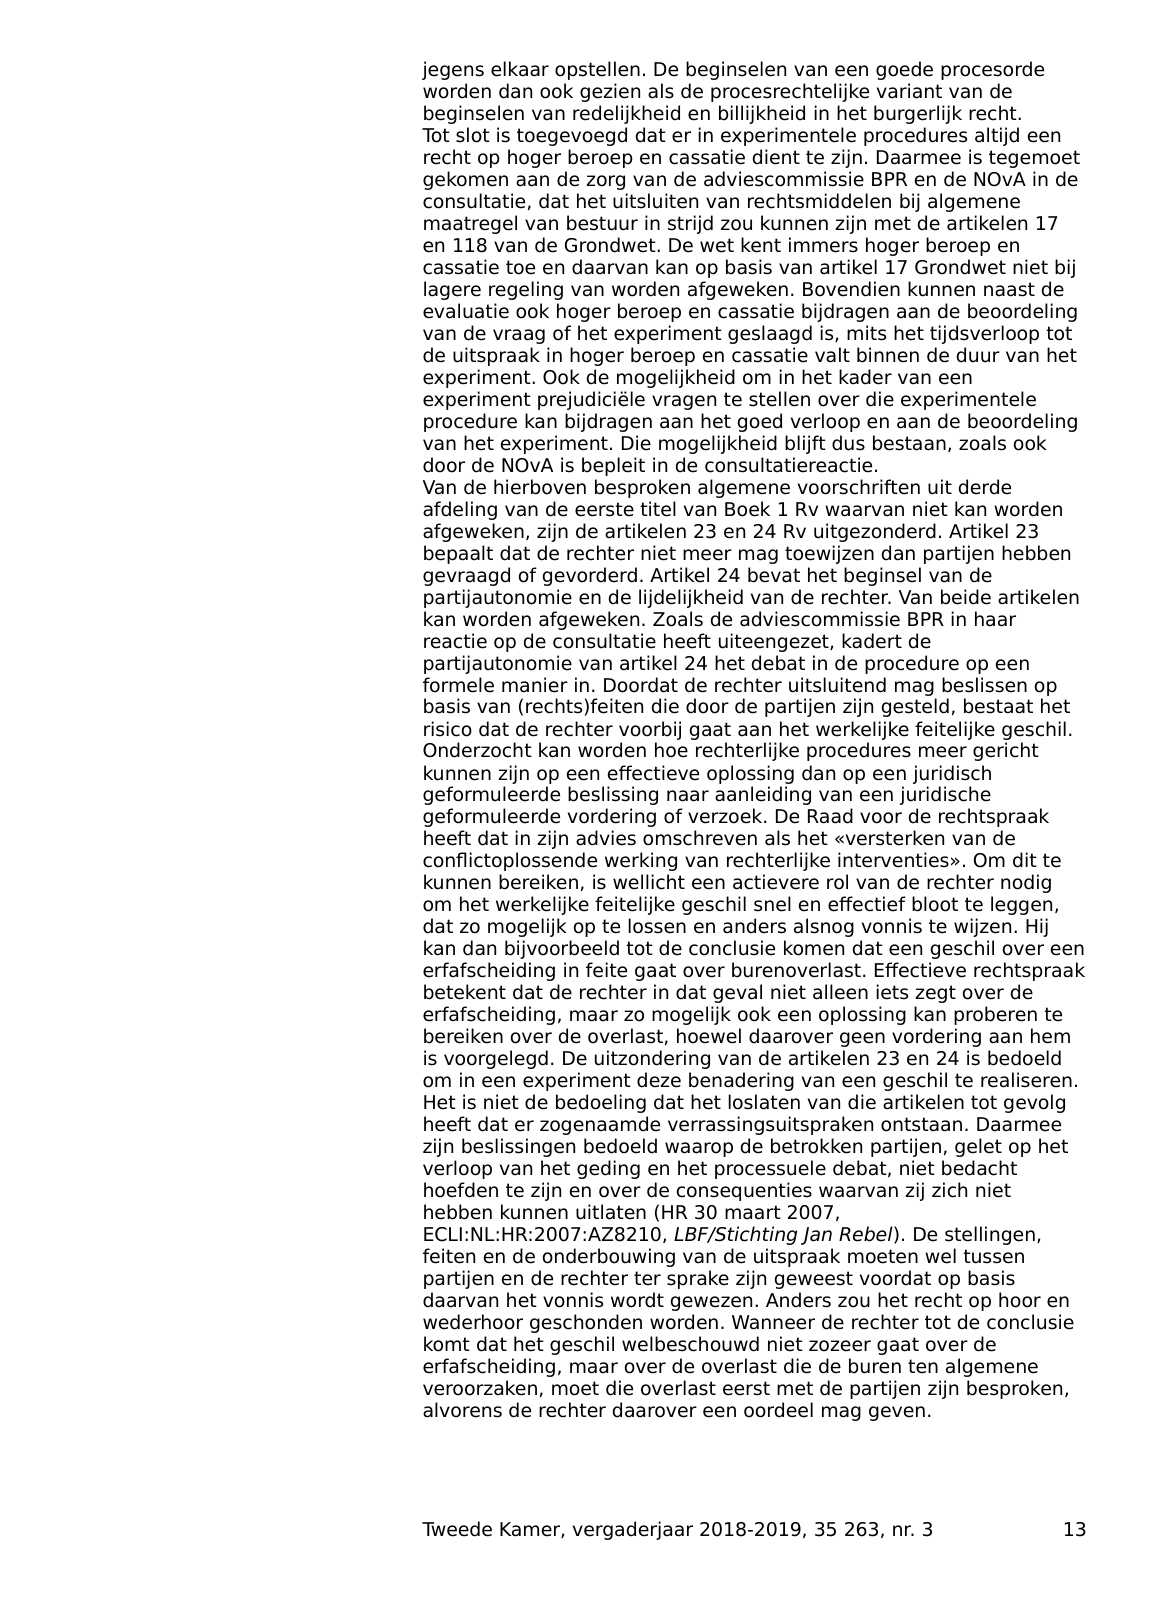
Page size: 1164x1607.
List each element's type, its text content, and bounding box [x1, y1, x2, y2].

text jegens elkaar opstellen. De beginselen van een goede procesorde worden dan ook gezien als de procesrechtelijke variant van de beginselen van redelijkheid en billijkheid in het burgerlijk recht. [422, 59, 1087, 125]
text Van de hierboven besproken algemene voorschriften uit derde afdeling van de eerste titel van Boek 1 Rv waarvan niet kan worden afgeweken, zijn de artikelen 23 en 24 Rv uitgezonderd. Artikel 23 bepaalt dat de rechter niet meer mag toewijzen dan partijen hebben gevraagd of gevorderd. Artikel 24 bevat het beginsel van de partijautonomie en de lijdelijkheid van de rechter. Van beide artikelen kan worden afgeweken. Zoals de adviescommissie BPR in haar reactie op de consultatie heeft uiteengezet, kadert de partijautonomie van artikel 24 het debat in de procedure op een formele manier in. Doordat de rechter uitsluitend mag beslissen op basis van (rechts)feiten die door de partijen zijn gesteld, bestaat het risico dat de rechter voorbij gaat aan het werkelijke feitelijke geschil. Onderzocht kan worden hoe rechterlijke procedures meer gericht kunnen zijn op een effectieve oplossing dan op een juridisch geformuleerde beslissing naar aanleiding van een juridische geformuleerde vordering of verzoek. De Raad voor de rechtspraak heeft dat in zijn advies omschreven als het «versterken van de conflictoplossende werking van rechterlijke interventies». Om dit te kunnen bereiken, is wellicht een actievere rol van de rechter nodig om het werkelijke feitelijke geschil snel en effectief bloot te leggen, dat zo mogelijk op te lossen en anders alsnog vonnis te wijzen. Hij kan dan bijvoorbeeld tot de conclusie komen dat een geschil over een erfafscheiding in feite gaat over burenoverlast. Effectieve rechtspraak betekent dat de rechter in dat geval niet alleen iets zegt over de erfafscheiding, maar zo mogelijk ook een oplossing kan proberen te bereiken over de overlast, hoewel daarover geen vordering aan hem is voorgelegd. De uitzondering van de artikelen 23 en 24 is bedoeld om in een experiment deze benadering van een geschil te realiseren. Het is niet de bedoeling dat het loslaten van die artikelen tot gevolg heeft dat er zogenaamde verrassingsuitspraken ontstaan. Daarmee zijn beslissingen bedoeld waarop de betrokken partijen, gelet op het verloop van het geding en het processuele debat, niet bedacht hoefden te zijn en over de consequenties waarvan zij zich niet hebben kunnen uitlaten (HR 30 maart 2007, ECLI:NL:HR:2007:AZ8210, LBF/Stichting Jan Rebel). De stellingen, feiten en de onderbouwing van de uitspraak moeten wel tussen partijen en de rechter ter sprake zijn geweest voordat op basis daarvan het vonnis wordt gewezen. Anders zou het recht op hoor en wederhoor geschonden worden. Wanneer de rechter tot de conclusie komt dat het geschil welbeschouwd niet zozeer gaat over de erfafscheiding, maar over de overlast die de buren ten algemene veroorzaken, moet die overlast eerst met de partijen zijn besproken, alvorens de rechter daarover een oordeel mag geven. [422, 477, 1087, 1422]
text Tot slot is toegevoegd dat er in experimentele procedures altijd een recht op hoger beroep en cassatie dient te zijn. Daarmee is tegemoet gekomen aan de zorg van de adviescommissie BPR en de NOvA in de consultatie, dat het uitsluiten van rechtsmiddelen bij algemene maatregel van bestuur in strijd zou kunnen zijn met de artikelen 17 en 118 van de Grondwet. De wet kent immers hoger beroep en cassatie toe en daarvan kan op basis van artikel 17 Grondwet niet bij lagere regeling van worden afgeweken. Bovendien kunnen naast de evaluatie ook hoger beroep en cassatie bijdragen aan de beoordeling van de vraag of het experiment geslaagd is, mits het tijdsverloop tot de uitspraak in hoger beroep en cassatie valt binnen de duur van het experiment. Ook de mogelijkheid om in het kader van een experiment prejudiciële vragen te stellen over die experimentele procedure kan bijdragen aan het goed verloop en aan de beoordeling van het experiment. Die mogelijkheid blijft dus bestaan, zoals ook door de NOvA is bepleit in de consultatiereactie. [422, 125, 1087, 477]
